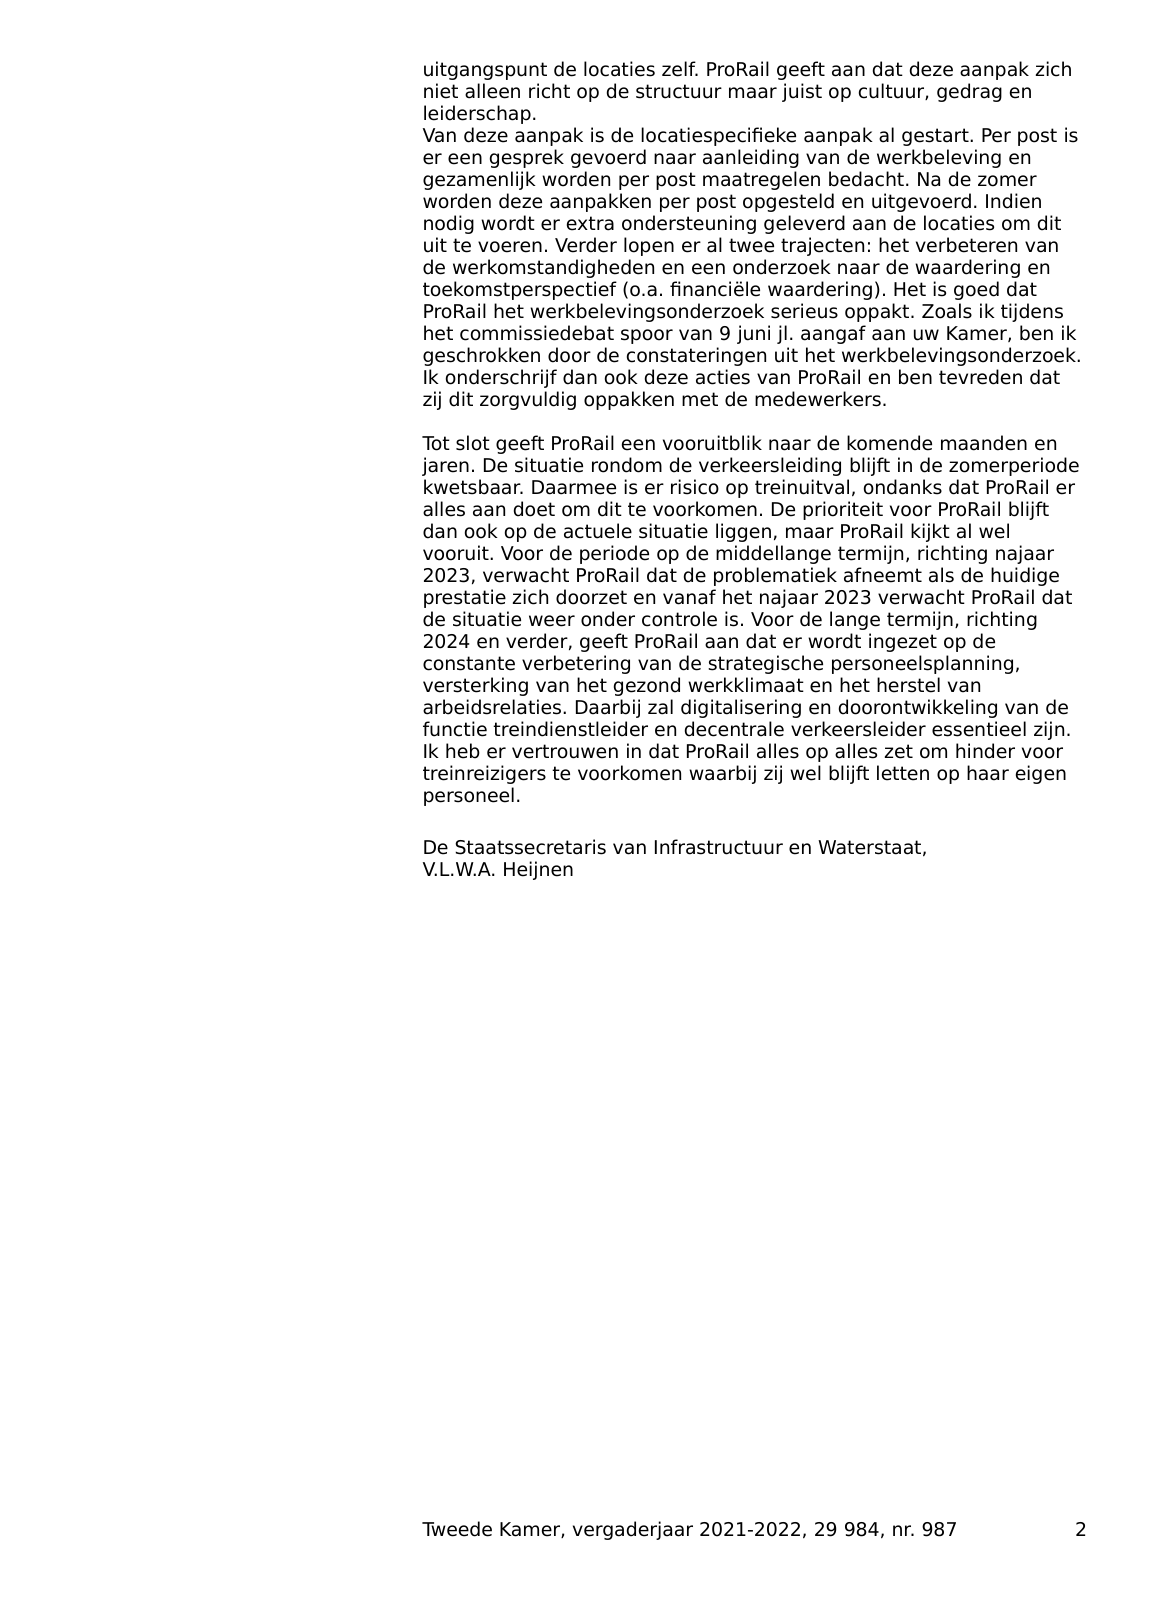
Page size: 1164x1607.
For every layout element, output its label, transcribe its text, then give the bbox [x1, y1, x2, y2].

text Tot slot geeft ProRail een vooruitblik naar de komende maanden en jaren. De situatie rondom de verkeersleiding blijft in de zomerperiode kwetsbaar. Daarmee is er risico op treinuitval, ondanks dat ProRail er alles aan doet om dit te voorkomen. De prioriteit voor ProRail blijft dan ook op de actuele situatie liggen, maar ProRail kijkt al wel vooruit. Voor de periode op de middellange termijn, richting najaar 2023, verwacht ProRail dat de problematiek afneemt als de huidige prestatie zich doorzet en vanaf het najaar 2023 verwacht ProRail dat de situatie weer onder controle is. Voor de lange termijn, richting 2024 en verder, geeft ProRail aan dat er wordt ingezet op de constante verbetering van de strategische personeelsplanning, versterking van het gezond werkklimaat en het herstel van arbeidsrelaties. Daarbij zal digitalisering en doorontwikkeling van de functie treindienstleider en decentrale verkeersleider essentieel zijn. Ik heb er vertrouwen in dat ProRail alles op alles zet om hinder voor treinreizigers te voorkomen waarbij zij wel blijft letten op haar eigen personeel. [422, 433, 1087, 807]
text De Staatssecretaris van Infrastructuur en Waterstaat, V.L.W.A. Heijnen [422, 837, 1087, 881]
text uitgangspunt de locaties zelf. ProRail geeft aan dat deze aanpak zich niet alleen richt op de structuur maar juist op cultuur, gedrag en leiderschap. [422, 59, 1087, 125]
text Van deze aanpak is de locatiespecifieke aanpak al gestart. Per post is er een gesprek gevoerd naar aanleiding van de werkbeleving en gezamenlijk worden per post maatregelen bedacht. Na de zomer worden deze aanpakken per post opgesteld en uitgevoerd. Indien nodig wordt er extra ondersteuning geleverd aan de locaties om dit uit te voeren. Verder lopen er al twee trajecten: het verbeteren van de werkomstandigheden en een onderzoek naar de waardering en toekomstperspectief (o.a. financiële waardering). Het is goed dat ProRail het werkbelevingsonderzoek serieus oppakt. Zoals ik tijdens het commissiedebat spoor van 9 juni jl. aangaf aan uw Kamer, ben ik geschrokken door de constateringen uit het werkbelevingsonderzoek. Ik onderschrijf dan ook deze acties van ProRail en ben tevreden dat zij dit zorgvuldig oppakken met de medewerkers. [422, 125, 1087, 411]
